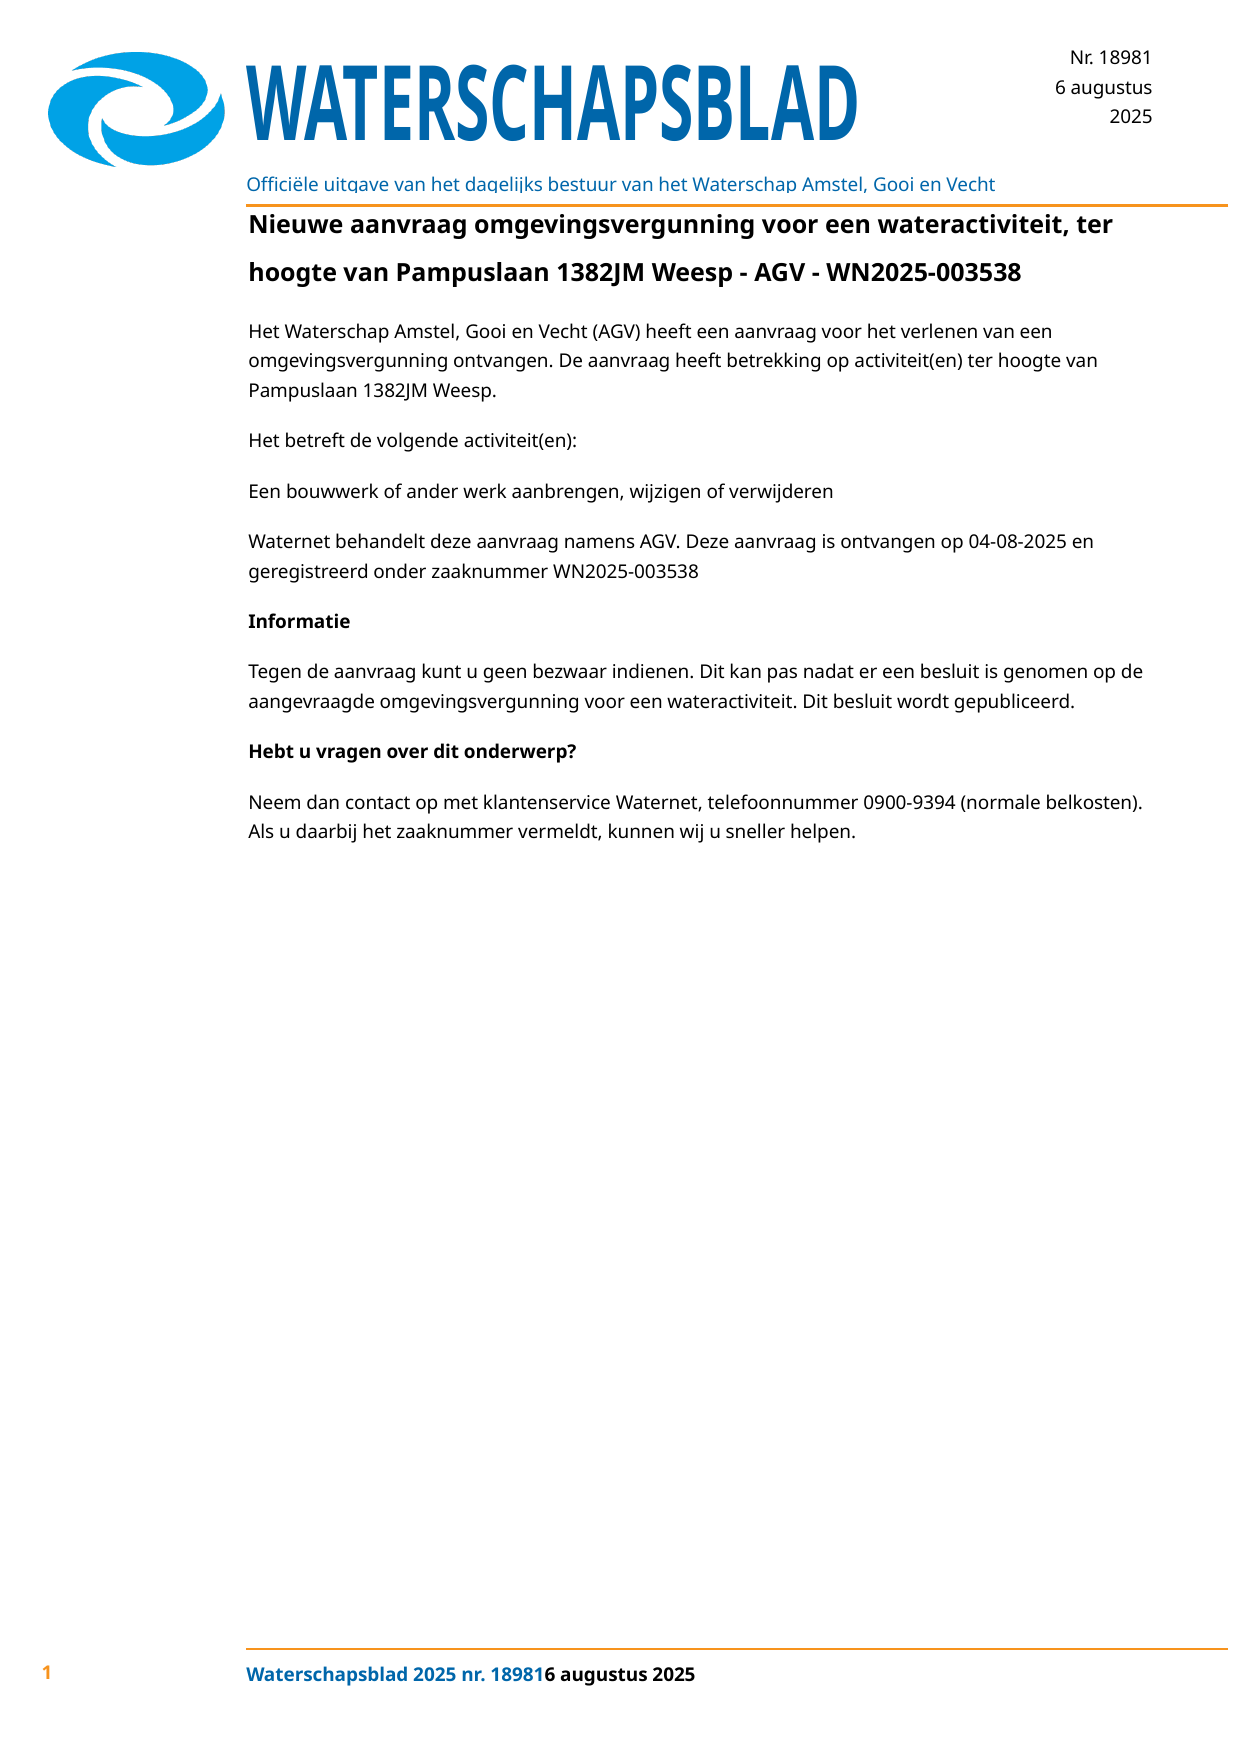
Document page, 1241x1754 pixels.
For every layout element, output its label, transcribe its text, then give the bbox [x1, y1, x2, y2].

text Nieuwe aanvraag omgevingsvergunning voor een wateractiviteit, ter hoogte van Pampuslaan 1382JM Weesp - AGV - WN2025-003538 [248, 207, 1152, 288]
text Het Waterschap Amstel, Gooi en Vecht (AGV) heeft een aanvraag voor het verlenen van een omgevingsvergunning ontvangen. De aanvraag heeft betrekking op activiteit(en) ter hoogte van Pampuslaan 1382JM Weesp. [248, 318, 1152, 403]
text Informatie [248, 608, 1152, 634]
text Tegen de aanvraag kunt u geen bezwaar indienen. Dit kan pas nadat er een besluit is genomen op de aangevraagde omgevingsvergunning voor een wateractiviteit. Dit besluit wordt gepubliceerd. [248, 659, 1152, 714]
picture [41, 47, 231, 172]
text Het betreft de volgende activiteit(en): [248, 427, 1152, 453]
text Hebt u vragen over dit onderwerp? [248, 739, 1152, 764]
text Waternet behandelt deze aanvraag namens AGV. Deze aanvraag is ontvangen op 04-08-2025 en geregistreerd onder zaaknummer WN2025-003538 [248, 528, 1152, 584]
text Een bouwwerk of ander werk aanbrengen, wijzigen of verwijderen [248, 478, 1152, 504]
text Neem dan contact op met klantenservice Waternet, telefoonnummer 0900-9394 (normale belkosten). Als u daarbij het zaaknummer vermeldt, kunnen wij u sneller helpen. [248, 789, 1152, 844]
